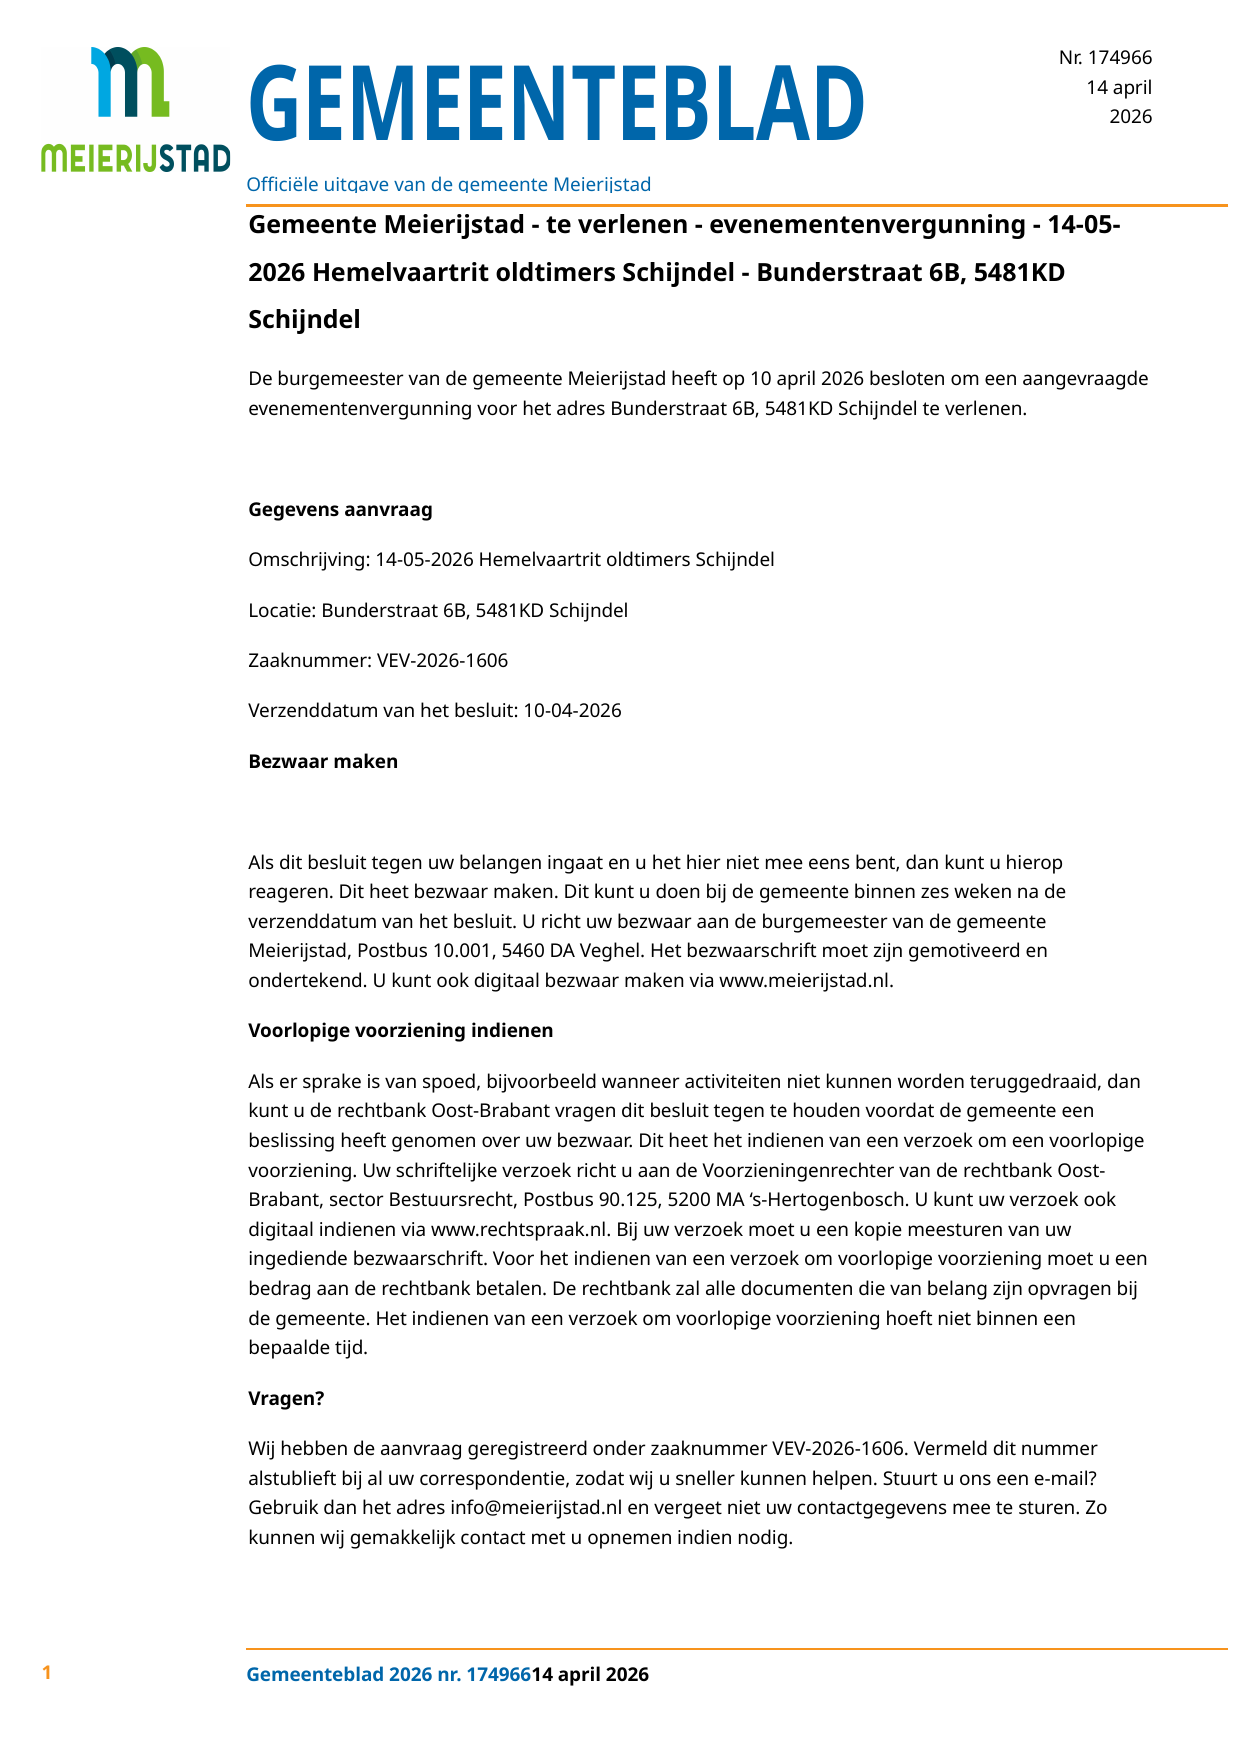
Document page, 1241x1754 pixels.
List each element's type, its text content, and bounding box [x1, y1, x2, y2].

text Als er sprake is van spoed, bijvoorbeeld wanneer activiteiten niet kunnen worden teruggedraaid, dan kunt u de rechtbank Oost-Brabant vragen dit besluit tegen te houden voordat de gemeente een beslissing heeft genomen over uw bezwaar. Dit heet het indienen van een verzoek om een voorlopige voorziening. Uw schriftelijke verzoek richt u aan de Voorzieningenrechter van de rechtbank Oost-Brabant, sector Bestuursrecht, Postbus 90.125, 5200 MA ‘s-Hertogenbosch. U kunt uw verzoek ook digitaal indienen via www.rechtspraak.nl. Bij uw verzoek moet u een kopie meesturen van uw ingediende bezwaarschrift. Voor het indienen van een verzoek om voorlopige voorziening moet u een bedrag aan de rechtbank betalen. De rechtbank zal alle documenten die van belang zijn opvragen bij de gemeente. Het indienen van een verzoek om voorlopige voorziening hoeft niet binnen een bepaalde tijd. [248, 1068, 1152, 1360]
text Omschrijving: 14-05-2026 Hemelvaartrit oldtimers Schijndel [248, 546, 1152, 572]
text Wij hebben de aanvraag geregistreerd onder zaaknummer VEV-2026-1606. Vermeld dit nummer alstublieft bij al uw correspondentie, zodat wij u sneller kunnen helpen. Stuurt u ons een e-mail? Gebruik dan het adres info@meierijstad.nl en vergeet niet uw contactgegevens mee te sturen. Zo kunnen wij gemakkelijk contact met u opnemen indien nodig. [248, 1435, 1152, 1549]
text Verzenddatum van het besluit: 10-04-2026 [248, 698, 1152, 723]
text Zaaknummer: VEV-2026-1606 [248, 647, 1152, 673]
text De burgemeester van de gemeente Meierijstad heeft op 10 april 2026 besloten om een aangevraagde evenementenvergunning voor het adres Bunderstraat 6B, 5481KD Schijndel te verlenen. [248, 366, 1152, 421]
text Gegevens aanvraag [248, 496, 1152, 522]
text Bezwaar maken [248, 748, 1152, 774]
text Vragen? [248, 1385, 1152, 1410]
text Locatie: Bunderstraat 6B, 5481KD Schijndel [248, 597, 1152, 622]
text Voorlopige voorziening indienen [248, 1018, 1152, 1043]
picture [41, 47, 231, 172]
text Gemeente Meierijstad - te verlenen - evenementenvergunning - 14-05-2026 Hemelvaartrit oldtimers Schijndel - Bunderstraat 6B, 5481KD Schijndel [248, 207, 1152, 336]
text Als dit besluit tegen uw belangen ingaat en u het hier niet mee eens bent, dan kunt u hierop reageren. Dit heet bezwaar maken. Dit kunt u doen bij de gemeente binnen zes weken na de verzenddatum van het besluit. U richt uw bezwaar aan de burgemeester van de gemeente Meierijstad, Postbus 10.001, 5460 DA Veghel. Het bezwaarschrift moet zijn gemotiveerd en ondertekend. U kunt ook digitaal bezwaar maken via www.meierijstad.nl. [248, 849, 1152, 993]
